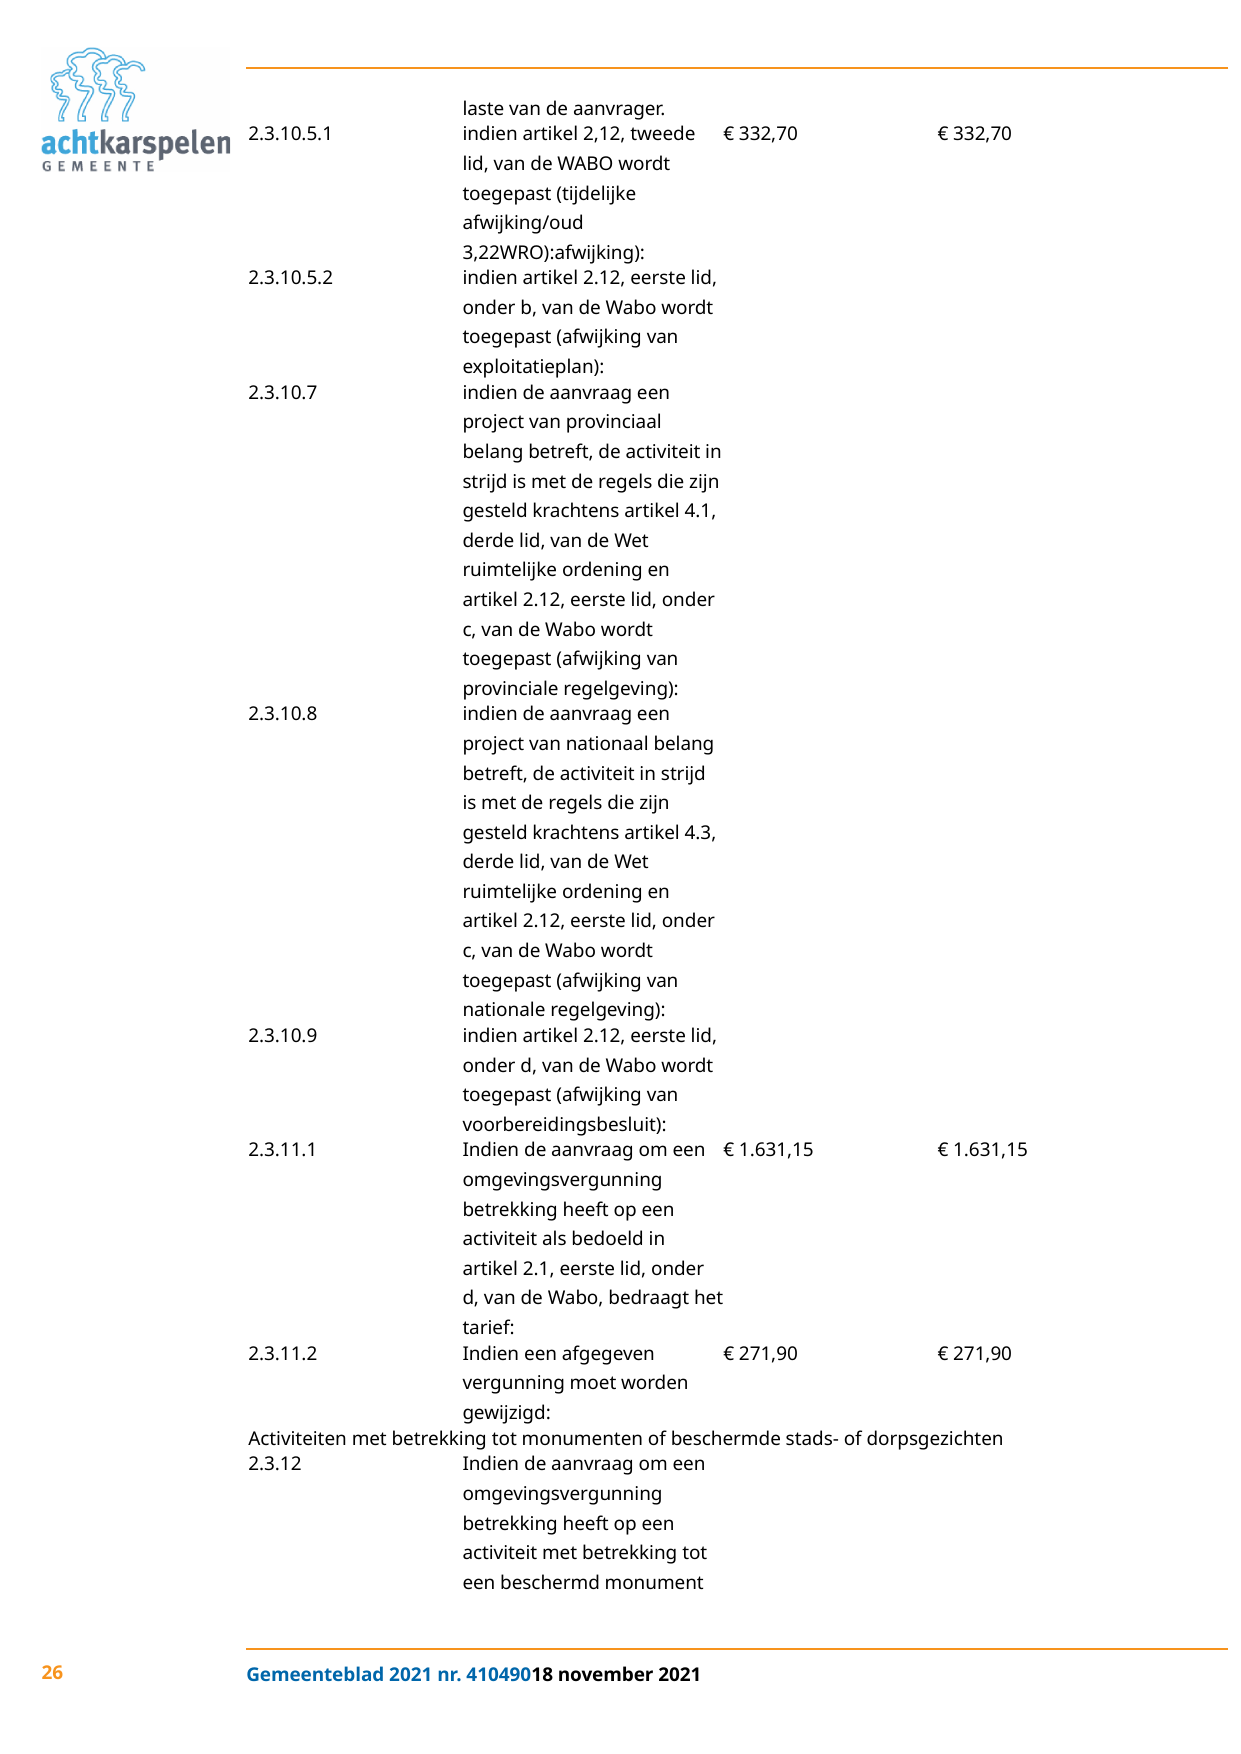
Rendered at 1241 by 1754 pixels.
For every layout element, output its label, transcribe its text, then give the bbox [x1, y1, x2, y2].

table_cell [937, 701, 1152, 1022]
table_cell [723, 379, 937, 701]
table_cell 2.3.11.1 [248, 1137, 462, 1340]
table_cell [723, 95, 937, 121]
table_cell € 271,90 [723, 1340, 937, 1425]
table_cell 2.3.10.7 [248, 379, 462, 701]
table_cell indien de aanvraag een project van provinciaal belang betreft, de activiteit in strijd is met de regels die zijn gesteld krachtens artikel 4.1, derde lid, van de Wet ruimtelijke ordening en artikel 2.12, eerste lid, onder c, van de Wabo wordt toegepast (afwijking van provinciale regelgeving): [462, 379, 723, 701]
table_cell € 332,70 [723, 121, 937, 264]
table_cell laste van de aanvrager. [462, 95, 723, 121]
table_cell Indien een afgegeven vergunning moet worden gewijzigd: [462, 1340, 723, 1425]
table_cell [723, 265, 937, 379]
table_cell indien de aanvraag een project van nationaal belang betreft, de activiteit in strijd is met de regels die zijn gesteld krachtens artikel 4.3, derde lid, van de Wet ruimtelijke ordening en artikel 2.12, eerste lid, onder c, van de Wabo wordt toegepast (afwijking van nationale regelgeving): [462, 701, 723, 1022]
table_cell Activiteiten met betrekking tot monumenten of beschermde stads- of dorpsgezichten [248, 1425, 1152, 1451]
table_cell Indien de aanvraag om een omgevingsvergunning betrekking heeft op een activiteit als bedoeld in artikel 2.1, eerste lid, onder d, van de Wabo, bedraagt het tarief: [462, 1137, 723, 1340]
table_cell [937, 1451, 1152, 1594]
table_cell [937, 265, 1152, 379]
table_cell [937, 95, 1152, 121]
table_cell € 1.631,15 [723, 1137, 937, 1340]
table_cell indien artikel 2,12, tweede lid, van de WABO wordt toegepast (tijdelijke afwijking/oud 3,22WRO):afwijking): [462, 121, 723, 264]
table_cell [723, 1022, 937, 1137]
table_cell 2.3.10.5.2 [248, 265, 462, 379]
picture [41, 47, 231, 172]
table_cell indien artikel 2.12, eerste lid, onder d, van de Wabo wordt toegepast (afwijking van voorbereidingsbesluit): [462, 1022, 723, 1137]
table_cell € 1.631,15 [937, 1137, 1152, 1340]
table_cell [723, 1451, 937, 1594]
table_cell € 332,70 [937, 121, 1152, 264]
table_cell 2.3.10.5.1 [248, 121, 462, 264]
table_cell € 271,90 [937, 1340, 1152, 1425]
table_cell [937, 379, 1152, 701]
table_cell 2.3.10.9 [248, 1022, 462, 1137]
table_cell [723, 701, 937, 1022]
table_cell 2.3.11.2 [248, 1340, 462, 1425]
table_cell 2.3.12 [248, 1451, 462, 1594]
table_cell Indien de aanvraag om een omgevingsvergunning betrekking heeft op een activiteit met betrekking tot een beschermd monument [462, 1451, 723, 1594]
table_cell 2.3.10.8 [248, 701, 462, 1022]
table_cell indien artikel 2.12, eerste lid, onder b, van de Wabo wordt toegepast (afwijking van exploitatieplan): [462, 265, 723, 379]
table_cell [248, 95, 462, 121]
table_cell [937, 1022, 1152, 1137]
